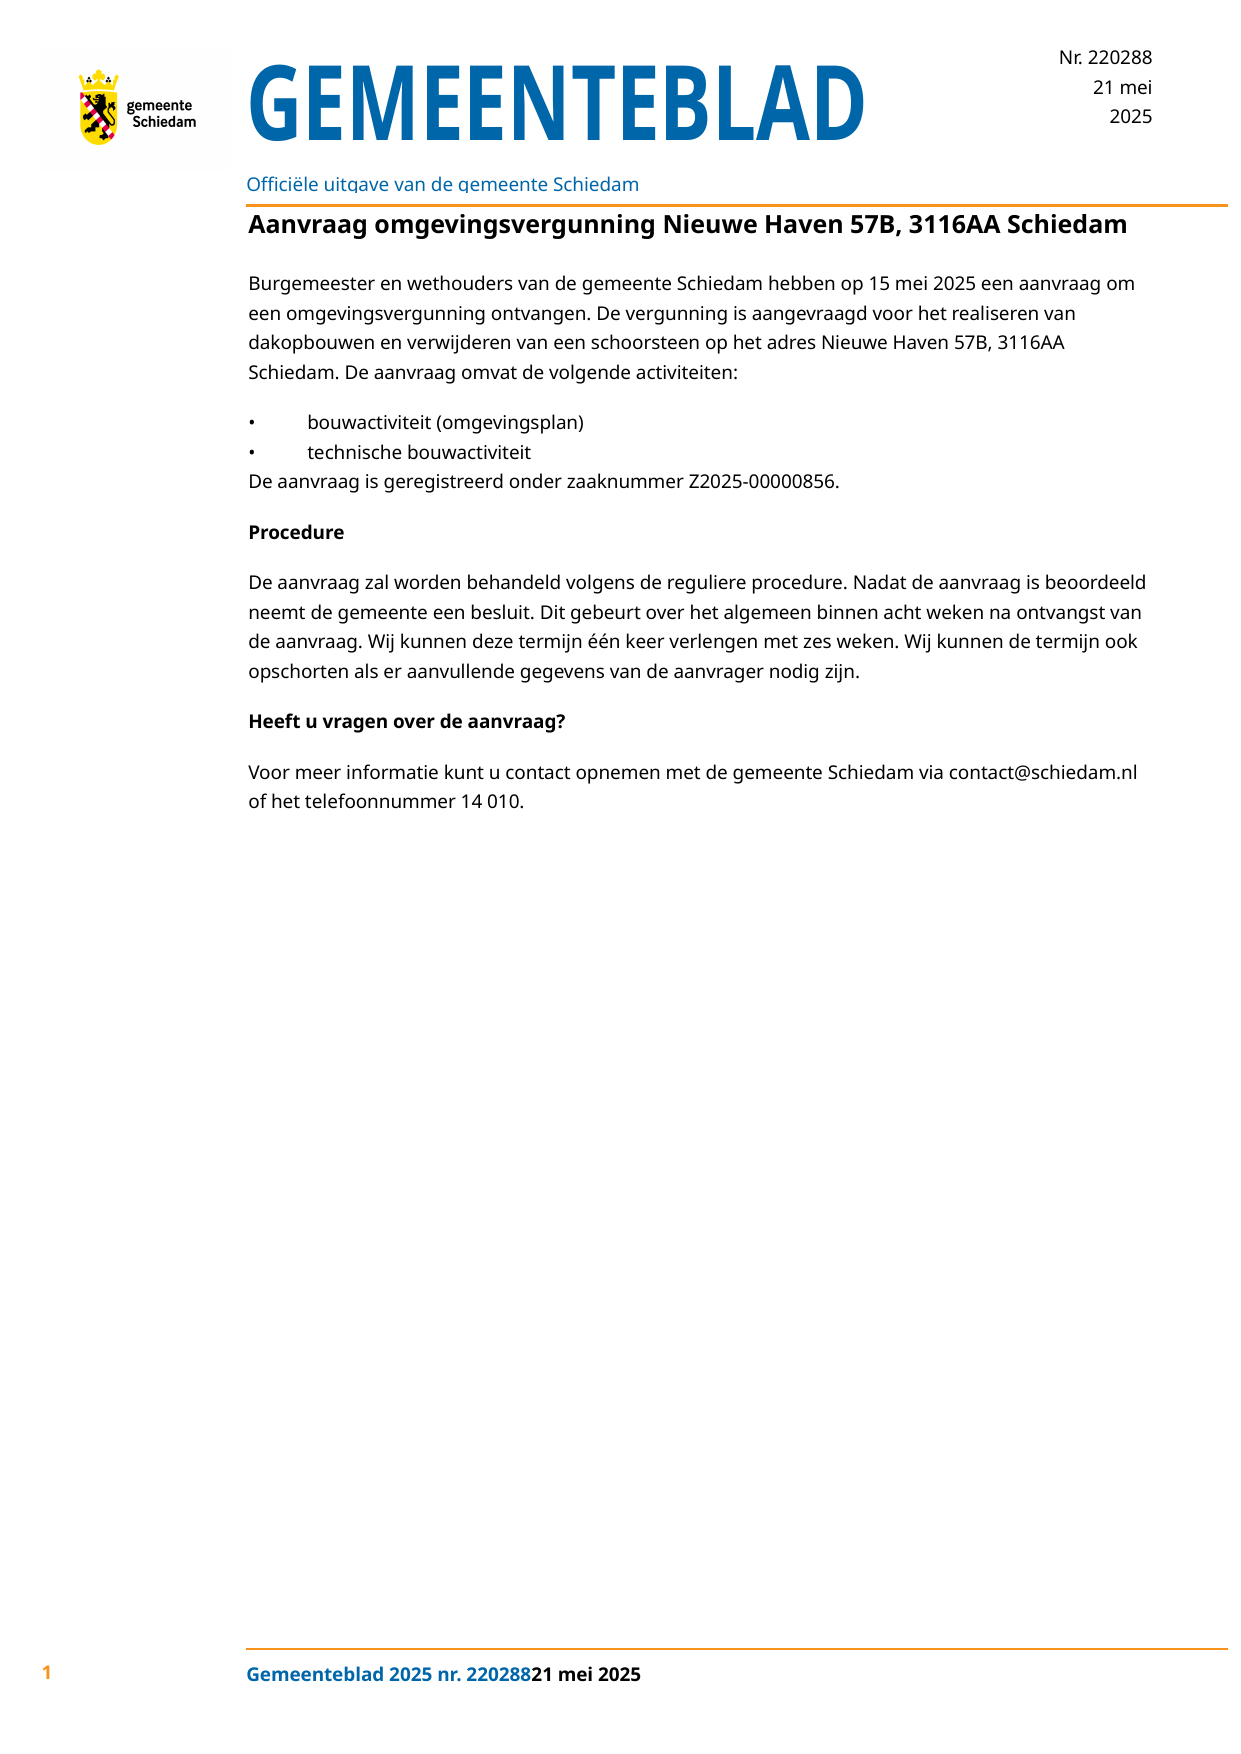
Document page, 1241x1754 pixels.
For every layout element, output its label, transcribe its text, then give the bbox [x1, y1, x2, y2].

text Procedure [248, 519, 1152, 545]
text Burgemeester en wethouders van de gemeente Schiedam hebben op 15 mei 2025 een aanvraag om een omgevingsvergunning ontvangen. De vergunning is aangevraagd voor het realiseren van dakopbouwen en verwijderen van een schoorsteen op het adres Nieuwe Haven 57B, 3116AA Schiedam. De aanvraag omvat de volgende activiteiten: [248, 270, 1152, 385]
list bouwactiviteit (omgevingsplan) [248, 409, 1152, 435]
list technische bouwactiviteit [248, 439, 1152, 465]
text De aanvraag is geregistreerd onder zaaknummer Z2025-00000856. [248, 469, 1152, 494]
text Aanvraag omgevingsvergunning Nieuwe Haven 57B, 3116AA Schiedam [248, 207, 1152, 241]
text De aanvraag zal worden behandeld volgens de reguliere procedure. Nadat de aanvraag is beoordeeld neemt de gemeente een besluit. Dit gebeurt over het algemeen binnen acht weken na ontvangst van de aanvraag. Wij kunnen deze termijn één keer verlengen met zes weken. Wij kunnen de termijn ook opschorten als er aanvullende gegevens van de aanvrager nodig zijn. [248, 569, 1152, 684]
text Heeft u vragen over de aanvraag? [248, 709, 1152, 734]
picture [41, 47, 231, 172]
text Voor meer informatie kunt u contact opnemen met de gemeente Schiedam via contact@schiedam.nl of het telefoonnummer 14 010. [248, 759, 1152, 814]
